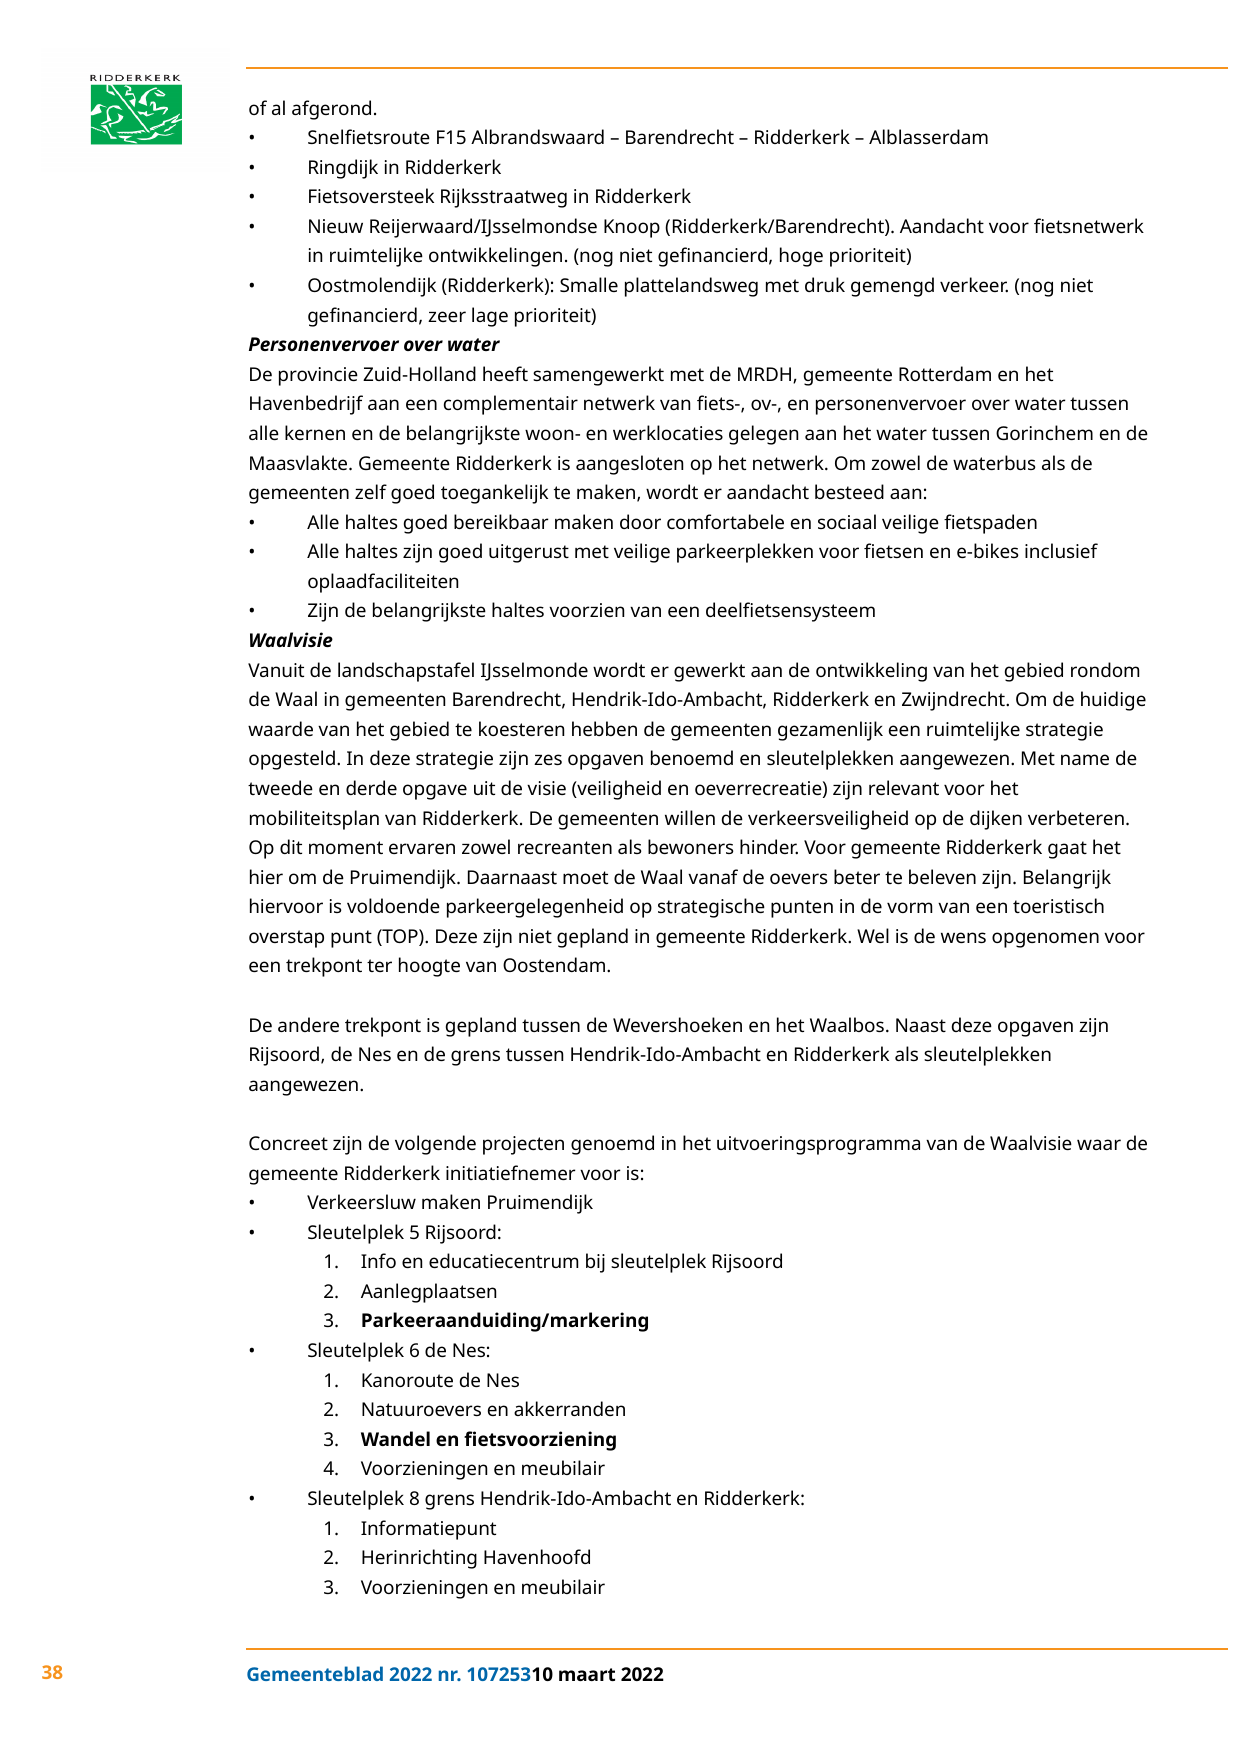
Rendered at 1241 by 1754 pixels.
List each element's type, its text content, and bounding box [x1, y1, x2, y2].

list Alle haltes goed bereikbaar maken door comfortabele en sociaal veilige fietspaden [248, 509, 1152, 535]
list Wandel en fietsvoorziening [323, 1426, 1152, 1452]
list Alle haltes zijn goed uitgerust met veilige parkeerplekken voor fietsen en e-bikes inclusief oplaadfaciliteiten [248, 538, 1152, 594]
list Kanoroute de Nes [323, 1367, 1152, 1393]
list Voorzieningen en meubilair [323, 1574, 1152, 1600]
text Vanuit de landschapstafel IJsselmonde wordt er gewerkt aan de ontwikkeling van het gebied rondom de Waal in gemeenten Barendrecht, Hendrik-Ido-Ambacht, Ridderkerk en Zwijndrecht. Om de huidige waarde van het gebied te koesteren hebben de gemeenten gezamenlijk een ruimtelijke strategie opgesteld. In deze strategie zijn zes opgaven benoemd en sleutelplekken aangewezen. Met name de tweede en derde opgave uit de visie (veiligheid en oeverrecreatie) zijn relevant voor het mobiliteitsplan van Ridderkerk. De gemeenten willen de verkeersveiligheid op de dijken verbeteren. Op dit moment ervaren zowel recreanten als bewoners hinder. Voor gemeente Ridderkerk gaat het hier om de Pruimendijk. Daarnaast moet de Waal vanaf de oevers beter te beleven zijn. Belangrijk hiervoor is voldoende parkeergelegenheid op strategische punten in de vorm van een toeristisch overstap punt (TOP). Deze zijn niet gepland in gemeente Ridderkerk. Wel is de wens opgenomen voor een trekpont ter hoogte van Oostendam. [248, 657, 1152, 978]
text Personenvervoer over water [248, 331, 1152, 357]
list Fietsoversteek Rijksstraatweg in Ridderkerk [248, 183, 1152, 209]
text of al afgerond. [248, 95, 1152, 121]
list Info en educatiecentrum bij sleutelplek Rijsoord [323, 1248, 1152, 1274]
list Verkeersluw maken Pruimendijk [248, 1189, 1152, 1215]
text De andere trekpont is gepland tussen de Wevershoeken en het Waalbos. Naast deze opgaven zijn Rijsoord, de Nes en de grens tussen Hendrik-Ido-Ambacht en Ridderkerk als sleutelplekken aangewezen. [248, 1012, 1152, 1097]
list Snelfietsroute F15 Albrandswaard – Barendrecht – Ridderkerk – Alblasserdam [248, 124, 1152, 150]
text De provincie Zuid-Holland heeft samengewerkt met de MRDH, gemeente Rotterdam en het Havenbedrijf aan een complementair netwerk van fiets-, ov-, en personenvervoer over water tussen alle kernen en de belangrijkste woon- en werklocaties gelegen aan het water tussen Gorinchem en de Maasvlakte. Gemeente Ridderkerk is aangesloten op het netwerk. Om zowel de waterbus als de gemeenten zelf goed toegankelijk te maken, wordt er aandacht besteed aan: [248, 361, 1152, 505]
list Herinrichting Havenhoofd [323, 1544, 1152, 1570]
list Aanlegplaatsen [323, 1278, 1152, 1304]
text Concreet zijn de volgende projecten genoemd in het uitvoeringsprogramma van de Waalvisie waar de gemeente Ridderkerk initiatiefnemer voor is: [248, 1130, 1152, 1186]
list Parkeeraanduiding/markering [323, 1308, 1152, 1333]
list Oostmolendijk (Ridderkerk): Smalle plattelandsweg met druk gemengd verkeer. (nog niet gefinancierd, zeer lage prioriteit) [248, 272, 1152, 328]
picture [41, 47, 231, 172]
list Sleutelplek 5 Rijsoord: [248, 1219, 1152, 1245]
list Voorzieningen en meubilair [323, 1456, 1152, 1481]
list Zijn de belangrijkste haltes voorzien van een deelfietsensysteem [248, 598, 1152, 623]
text Waalvisie [248, 627, 1152, 653]
list Nieuw Reijerwaard/IJsselmondse Knoop (Ridderkerk/Barendrecht). Aandacht voor fietsnetwerk in ruimtelijke ontwikkelingen. (nog niet gefinancierd, hoge prioriteit) [248, 213, 1152, 268]
list Natuuroevers en akkerranden [323, 1396, 1152, 1422]
list Sleutelplek 6 de Nes: [248, 1337, 1152, 1363]
list Informatiepunt [323, 1515, 1152, 1541]
list Sleutelplek 8 grens Hendrik-Ido-Ambacht en Ridderkerk: [248, 1485, 1152, 1511]
list Ringdijk in Ridderkerk [248, 154, 1152, 180]
